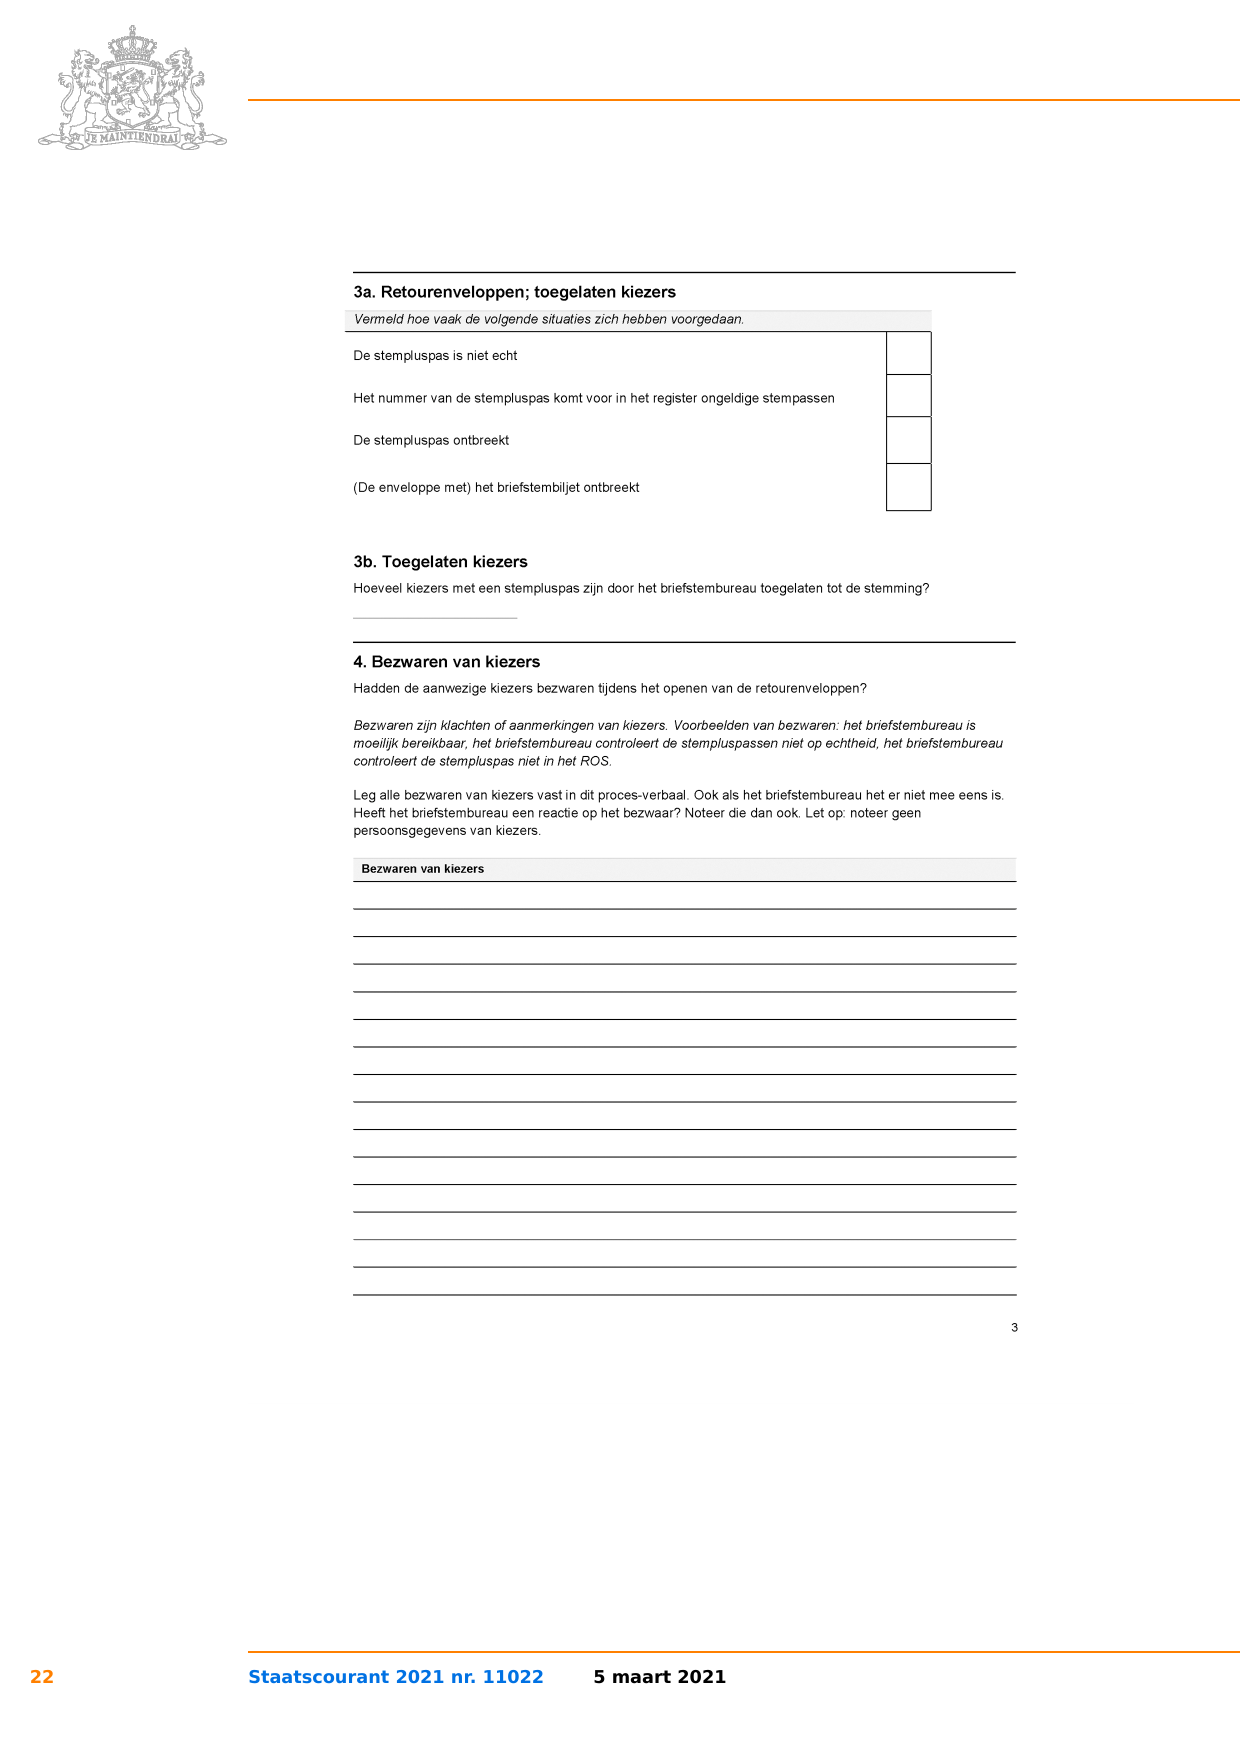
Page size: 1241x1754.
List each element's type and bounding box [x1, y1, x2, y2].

picture [38, 25, 227, 150]
picture [248, 151, 1134, 1404]
